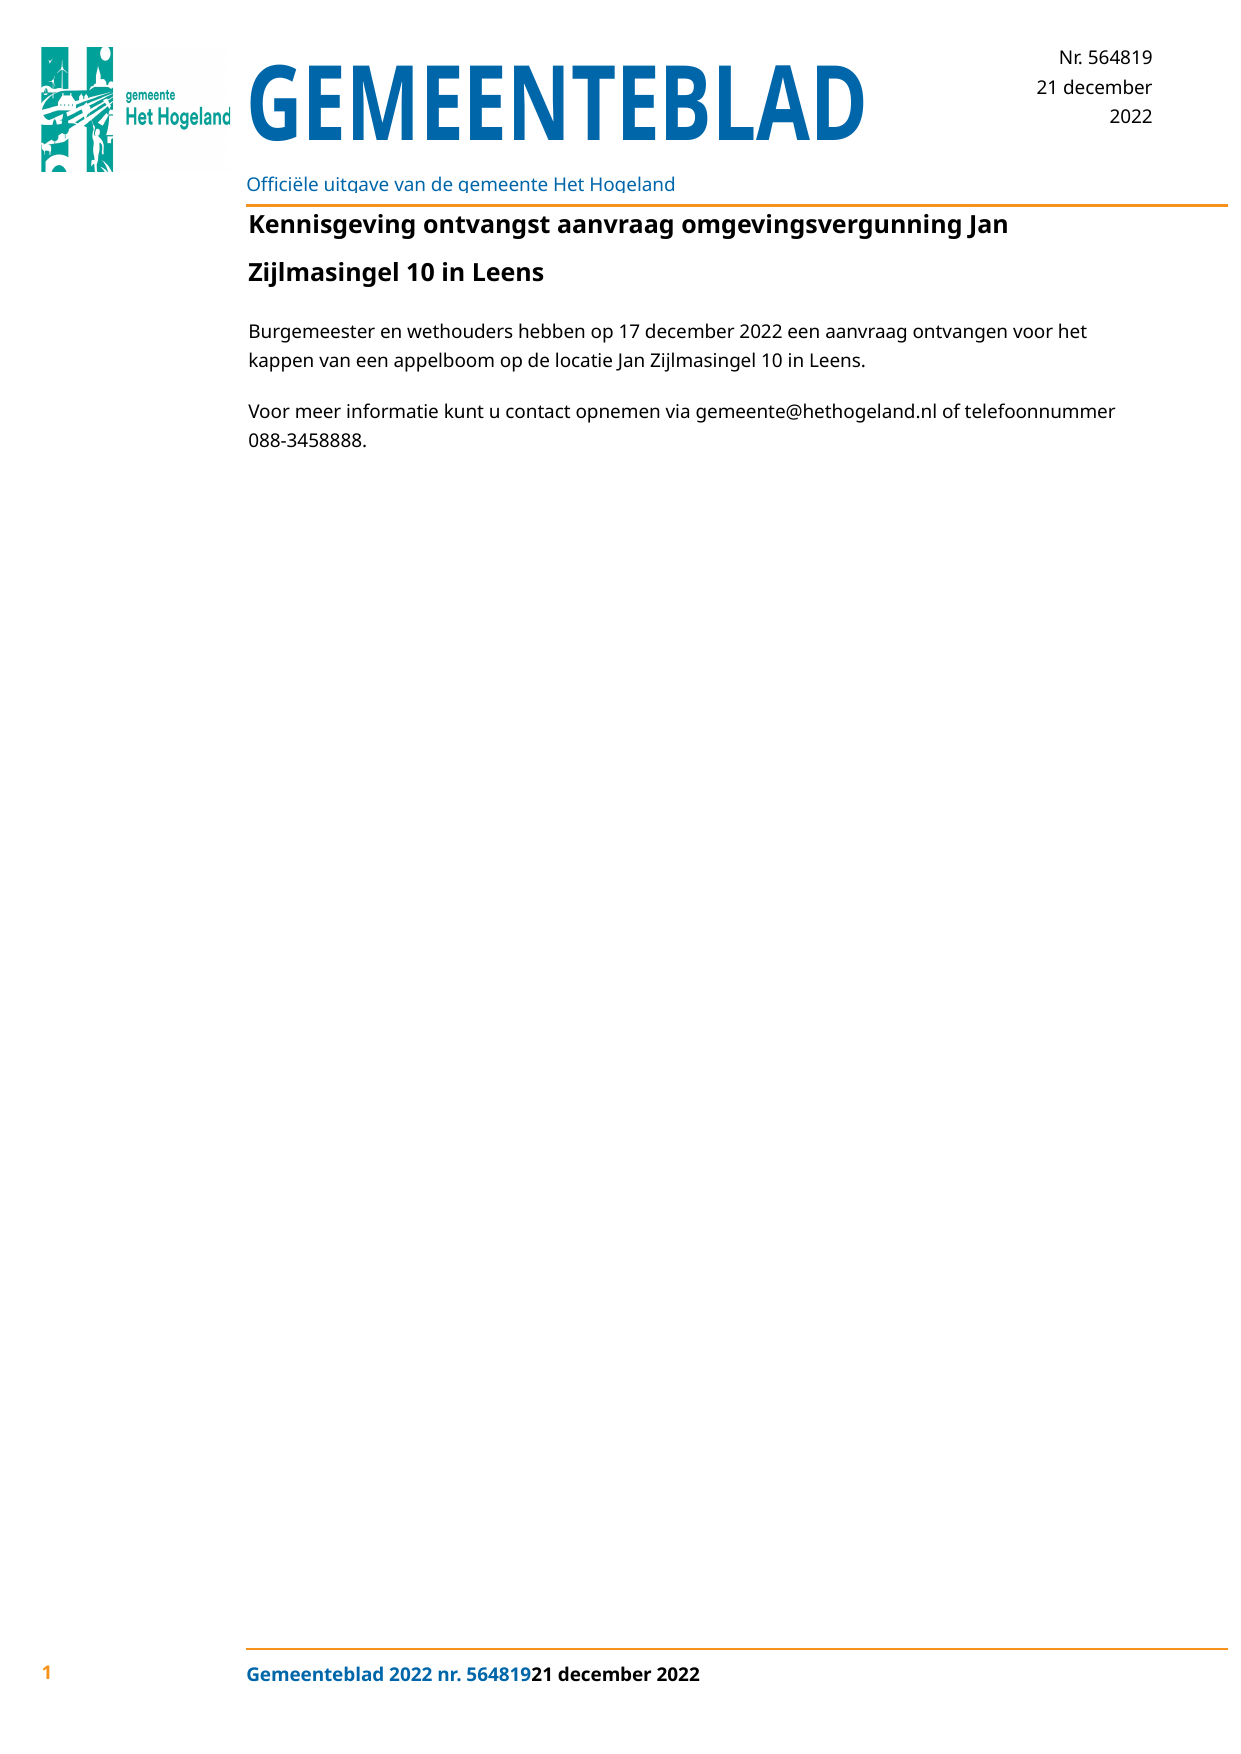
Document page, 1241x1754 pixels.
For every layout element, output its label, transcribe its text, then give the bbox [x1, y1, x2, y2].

text Voor meer informatie kunt u contact opnemen via gemeente@hethogeland.nl of telefoonnummer 088-3458888. [248, 398, 1152, 453]
picture [41, 47, 231, 172]
text Burgemeester en wethouders hebben op 17 december 2022 een aanvraag ontvangen voor het kappen van een appelboom op de locatie Jan Zijlmasingel 10 in Leens. [248, 318, 1152, 373]
text Kennisgeving ontvangst aanvraag omgevingsvergunning Jan Zijlmasingel 10 in Leens [248, 207, 1152, 288]
